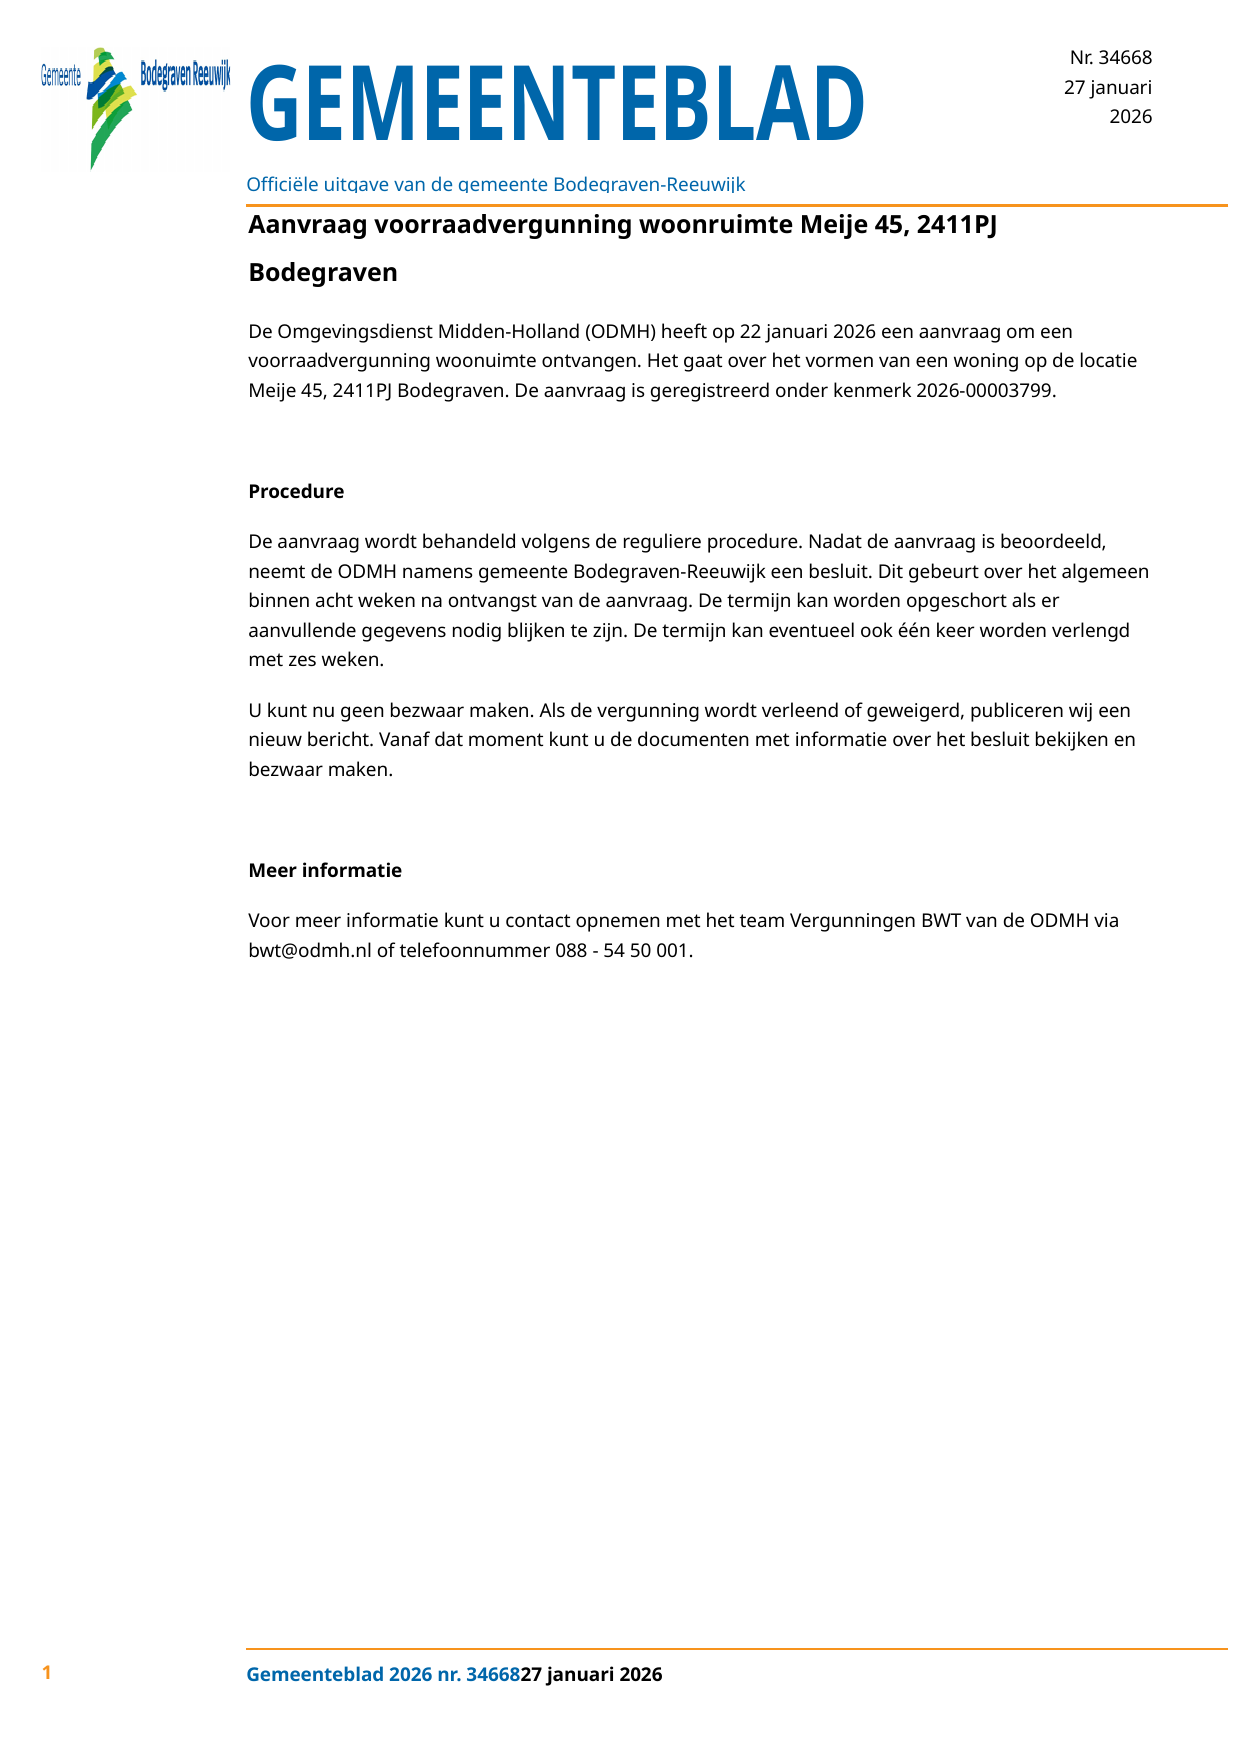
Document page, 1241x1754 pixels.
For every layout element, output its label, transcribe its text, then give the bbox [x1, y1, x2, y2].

text Meer informatie [248, 857, 1152, 883]
text Voor meer informatie kunt u contact opnemen met het team Vergunningen BWT van de ODMH via bwt@odmh.nl of telefoonnummer 088 - 54 50 001. [248, 907, 1152, 963]
text De aanvraag wordt behandeld volgens de reguliere procedure. Nadat de aanvraag is beoordeeld, neemt de ODMH namens gemeente Bodegraven-Reeuwijk een besluit. Dit gebeurt over het algemeen binnen acht weken na ontvangst van de aanvraag. De termijn kan worden opgeschort als er aanvullende gegevens nodig blijken te zijn. De termijn kan eventueel ook één keer worden verlengd met zes weken. [248, 528, 1152, 672]
picture [41, 47, 231, 172]
text U kunt nu geen bezwaar maken. Als de vergunning wordt verleend of geweigerd, publiceren wij een nieuw bericht. Vanaf dat moment kunt u de documenten met informatie over het besluit bekijken en bezwaar maken. [248, 697, 1152, 782]
text De Omgevingsdienst Midden-Holland (ODMH) heeft op 22 januari 2026 een aanvraag om een voorraadvergunning woonuimte ontvangen. Het gaat over het vormen van een woning op de locatie Meije 45, 2411PJ Bodegraven. De aanvraag is geregistreerd onder kenmerk 2026-00003799. [248, 318, 1152, 403]
text Aanvraag voorraadvergunning woonruimte Meije 45, 2411PJ Bodegraven [248, 207, 1152, 288]
text Procedure [248, 478, 1152, 504]
